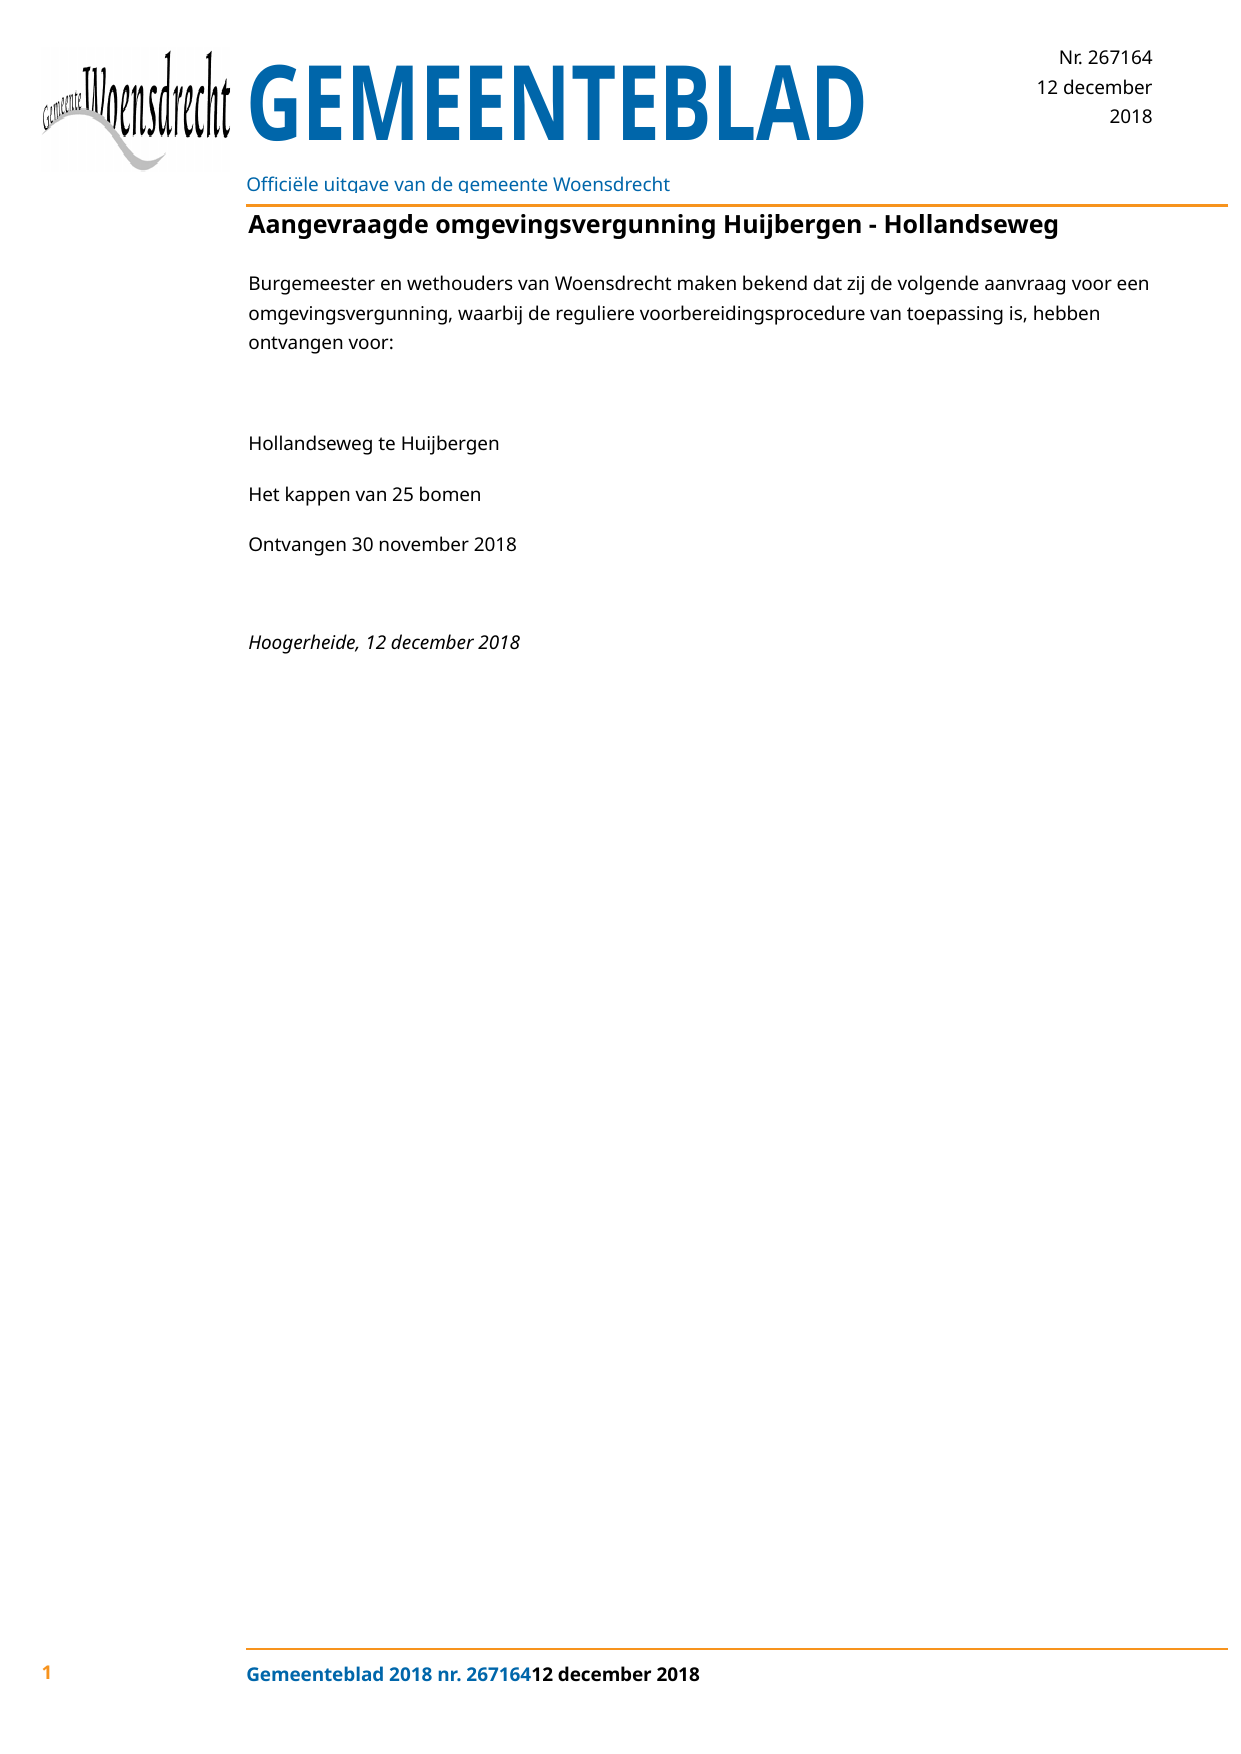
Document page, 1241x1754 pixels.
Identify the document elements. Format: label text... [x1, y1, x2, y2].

picture [41, 47, 231, 172]
text Burgemeester en wethouders van Woensdrecht maken bekend dat zij de volgende aanvraag voor een omgevingsvergunning, waarbij de reguliere voorbereidingsprocedure van toepassing is, hebben ontvangen voor: [248, 270, 1152, 355]
text Hollandseweg te Huijbergen [248, 430, 1152, 456]
text Ontvangen 30 november 2018 [248, 531, 1152, 557]
text Hoogerheide, 12 december 2018 [248, 629, 1152, 655]
text Aangevraagde omgevingsvergunning Huijbergen - Hollandseweg [248, 207, 1152, 241]
text Het kappen van 25 bomen [248, 481, 1152, 506]
